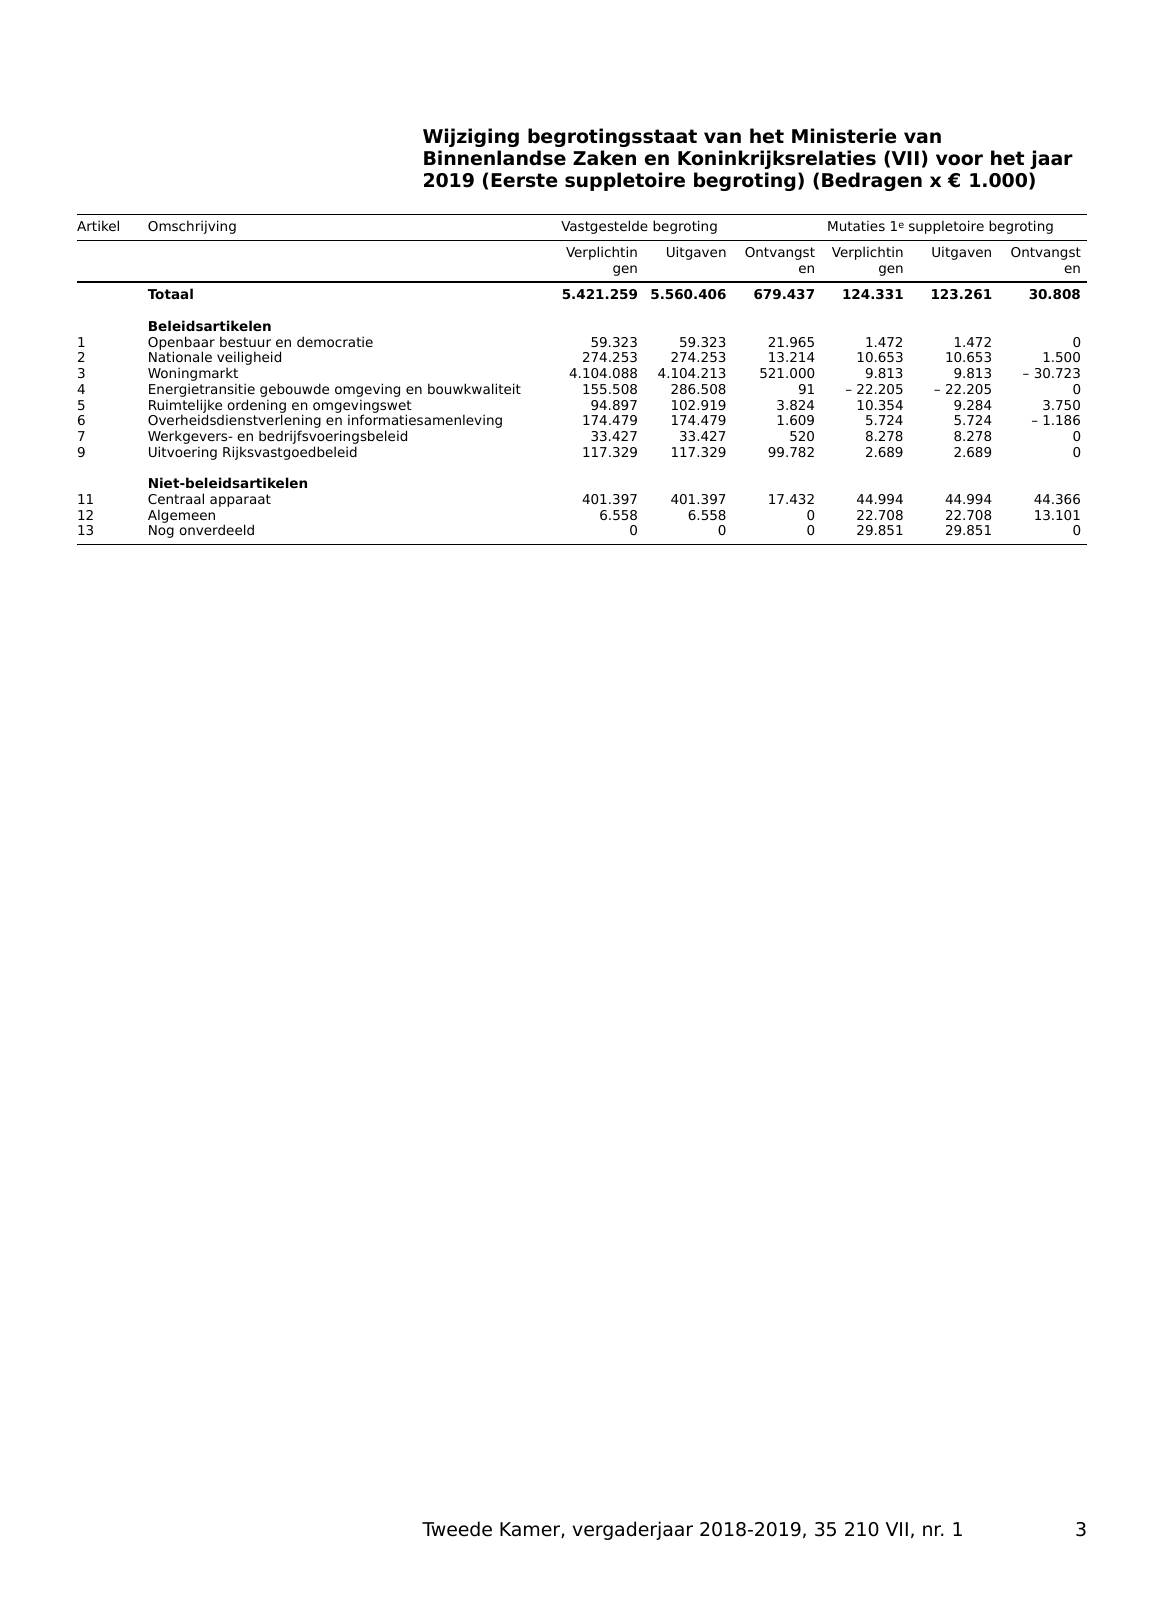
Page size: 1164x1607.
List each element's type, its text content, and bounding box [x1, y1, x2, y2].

table_cell [644, 303, 732, 319]
table_cell [142, 460, 555, 476]
table_cell [998, 319, 1087, 334]
table_cell 91 [732, 382, 821, 397]
table_cell [732, 303, 821, 319]
table_cell 0 [998, 429, 1087, 444]
table_cell [644, 460, 732, 476]
table_cell 174.479 [555, 413, 644, 429]
table_cell Energietransitie gebouwde omgeving en bouwkwaliteit [142, 382, 555, 397]
table_cell [821, 319, 909, 334]
table_cell [555, 319, 644, 334]
table_cell – 22.205 [821, 382, 909, 397]
table_cell Verplichtingen [555, 241, 644, 281]
table_cell [909, 476, 998, 492]
table_cell [821, 303, 909, 319]
table_cell [821, 460, 909, 476]
table_cell 21.965 [732, 334, 821, 350]
table_cell 8.278 [909, 429, 998, 444]
table_cell 9.813 [909, 366, 998, 382]
table_cell 33.427 [644, 429, 732, 444]
table_cell 17.432 [732, 492, 821, 507]
table_cell 174.479 [644, 413, 732, 429]
table_cell Openbaar bestuur en democratie [142, 334, 555, 350]
table_cell 1 [77, 334, 142, 350]
table_cell 33.427 [555, 429, 644, 444]
table_cell Woningmarkt [142, 366, 555, 382]
table_cell 274.253 [644, 350, 732, 366]
table_cell 4.104.088 [555, 366, 644, 382]
table_cell Nog onverdeeld [142, 523, 555, 543]
table_cell [142, 303, 555, 319]
table_cell Verplichtingen [821, 241, 909, 281]
table_cell 29.851 [909, 523, 998, 543]
table_cell Uitvoering Rijksvastgoedbeleid [142, 445, 555, 460]
table_cell 521.000 [732, 366, 821, 382]
table_cell 117.329 [644, 445, 732, 460]
table_cell [77, 319, 142, 334]
table_cell 155.508 [555, 382, 644, 397]
table_cell [644, 476, 732, 492]
table_cell 5 [77, 397, 142, 413]
table_cell [909, 319, 998, 334]
table_cell [555, 460, 644, 476]
table_cell 59.323 [644, 334, 732, 350]
table_cell 0 [998, 382, 1087, 397]
table_cell [77, 283, 142, 303]
table_cell 520 [732, 429, 821, 444]
table_cell [644, 319, 732, 334]
table_cell 22.708 [909, 508, 998, 523]
table_header Vastgestelde begroting [555, 215, 821, 239]
table_cell 9 [77, 445, 142, 460]
table_header Mutaties 1e suppletoire begroting [821, 215, 1087, 239]
table_cell [998, 460, 1087, 476]
table_cell Centraal apparaat [142, 492, 555, 507]
table_cell 0 [555, 523, 644, 543]
table_cell – 30.723 [998, 366, 1087, 382]
table_cell 0 [998, 523, 1087, 543]
table_cell 12 [77, 508, 142, 523]
table_cell 4 [77, 382, 142, 397]
table_cell 5.421.259 [555, 283, 644, 303]
table_cell Totaal [142, 283, 555, 303]
table_cell Niet-beleidsartikelen [142, 476, 555, 492]
table_cell 1.472 [821, 334, 909, 350]
table_cell 102.919 [644, 397, 732, 413]
table_cell 274.253 [555, 350, 644, 366]
table_cell 679.437 [732, 283, 821, 303]
table_cell 2.689 [909, 445, 998, 460]
table_cell 2.689 [821, 445, 909, 460]
table_cell 6.558 [555, 508, 644, 523]
table_cell [142, 241, 555, 281]
table_cell [77, 476, 142, 492]
table_cell 59.323 [555, 334, 644, 350]
table_cell 4.104.213 [644, 366, 732, 382]
table_cell 3 [77, 366, 142, 382]
table_cell [732, 460, 821, 476]
table_cell [909, 303, 998, 319]
table_cell – 1.186 [998, 413, 1087, 429]
table_cell 44.366 [998, 492, 1087, 507]
table_cell 94.897 [555, 397, 644, 413]
table_cell 124.331 [821, 283, 909, 303]
table_cell Werkgevers- en bedrijfsvoeringsbeleid [142, 429, 555, 444]
table_cell 11 [77, 492, 142, 507]
table_cell 2 [77, 350, 142, 366]
table_cell 1.609 [732, 413, 821, 429]
text Wijziging begrotingsstaat van het Ministerie van Binnenlandse Zaken en Koninkrijksrelaties (VII) voor het jaar 2019 (Eerste suppletoire begroting) (Bedragen x € 1.000) [422, 126, 1087, 192]
table_cell 44.994 [821, 492, 909, 507]
table_cell 30.808 [998, 283, 1087, 303]
table_cell [821, 476, 909, 492]
table_cell Overheidsdienstverlening en informatiesamenleving [142, 413, 555, 429]
table_cell [732, 476, 821, 492]
table_cell 5.724 [821, 413, 909, 429]
table_cell [77, 303, 142, 319]
table_cell 117.329 [555, 445, 644, 460]
table_cell 0 [732, 523, 821, 543]
table_cell 8.278 [821, 429, 909, 444]
table_cell 0 [998, 445, 1087, 460]
table_cell 22.708 [821, 508, 909, 523]
table_cell 9.813 [821, 366, 909, 382]
table_cell 6 [77, 413, 142, 429]
table_cell 123.261 [909, 283, 998, 303]
table_cell 5.560.406 [644, 283, 732, 303]
table_cell [77, 241, 142, 281]
table_cell [909, 460, 998, 476]
table_cell Algemeen [142, 508, 555, 523]
table_cell [77, 460, 142, 476]
table_cell 5.724 [909, 413, 998, 429]
table_cell [555, 303, 644, 319]
table_cell Uitgaven [909, 241, 998, 281]
table_cell Beleidsartikelen [142, 319, 555, 334]
table_cell 10.354 [821, 397, 909, 413]
table_cell 401.397 [555, 492, 644, 507]
table_cell 286.508 [644, 382, 732, 397]
table_cell [732, 319, 821, 334]
table_cell [998, 303, 1087, 319]
table_cell 13.101 [998, 508, 1087, 523]
table_cell [998, 476, 1087, 492]
table_cell 1.472 [909, 334, 998, 350]
table_cell – 22.205 [909, 382, 998, 397]
table_cell 401.397 [644, 492, 732, 507]
table_cell 6.558 [644, 508, 732, 523]
table_header Artikel [77, 215, 142, 239]
table_cell 0 [732, 508, 821, 523]
table_cell 0 [644, 523, 732, 543]
table_cell Uitgaven [644, 241, 732, 281]
table_cell 0 [998, 334, 1087, 350]
table_cell 99.782 [732, 445, 821, 460]
table_cell 13 [77, 523, 142, 543]
table_cell Ruimtelijke ordening en omgevingswet [142, 397, 555, 413]
table_header Omschrijving [142, 215, 555, 239]
table_cell 29.851 [821, 523, 909, 543]
table_cell 10.653 [821, 350, 909, 366]
table_cell 10.653 [909, 350, 998, 366]
table_cell 1.500 [998, 350, 1087, 366]
table_cell Ontvangsten [732, 241, 821, 281]
table_cell 9.284 [909, 397, 998, 413]
table_cell [555, 476, 644, 492]
table_cell 44.994 [909, 492, 998, 507]
table_cell 3.824 [732, 397, 821, 413]
table_cell 3.750 [998, 397, 1087, 413]
table_cell Ontvangsten [998, 241, 1087, 281]
table_cell Nationale veiligheid [142, 350, 555, 366]
table_cell 13.214 [732, 350, 821, 366]
table_cell 7 [77, 429, 142, 444]
